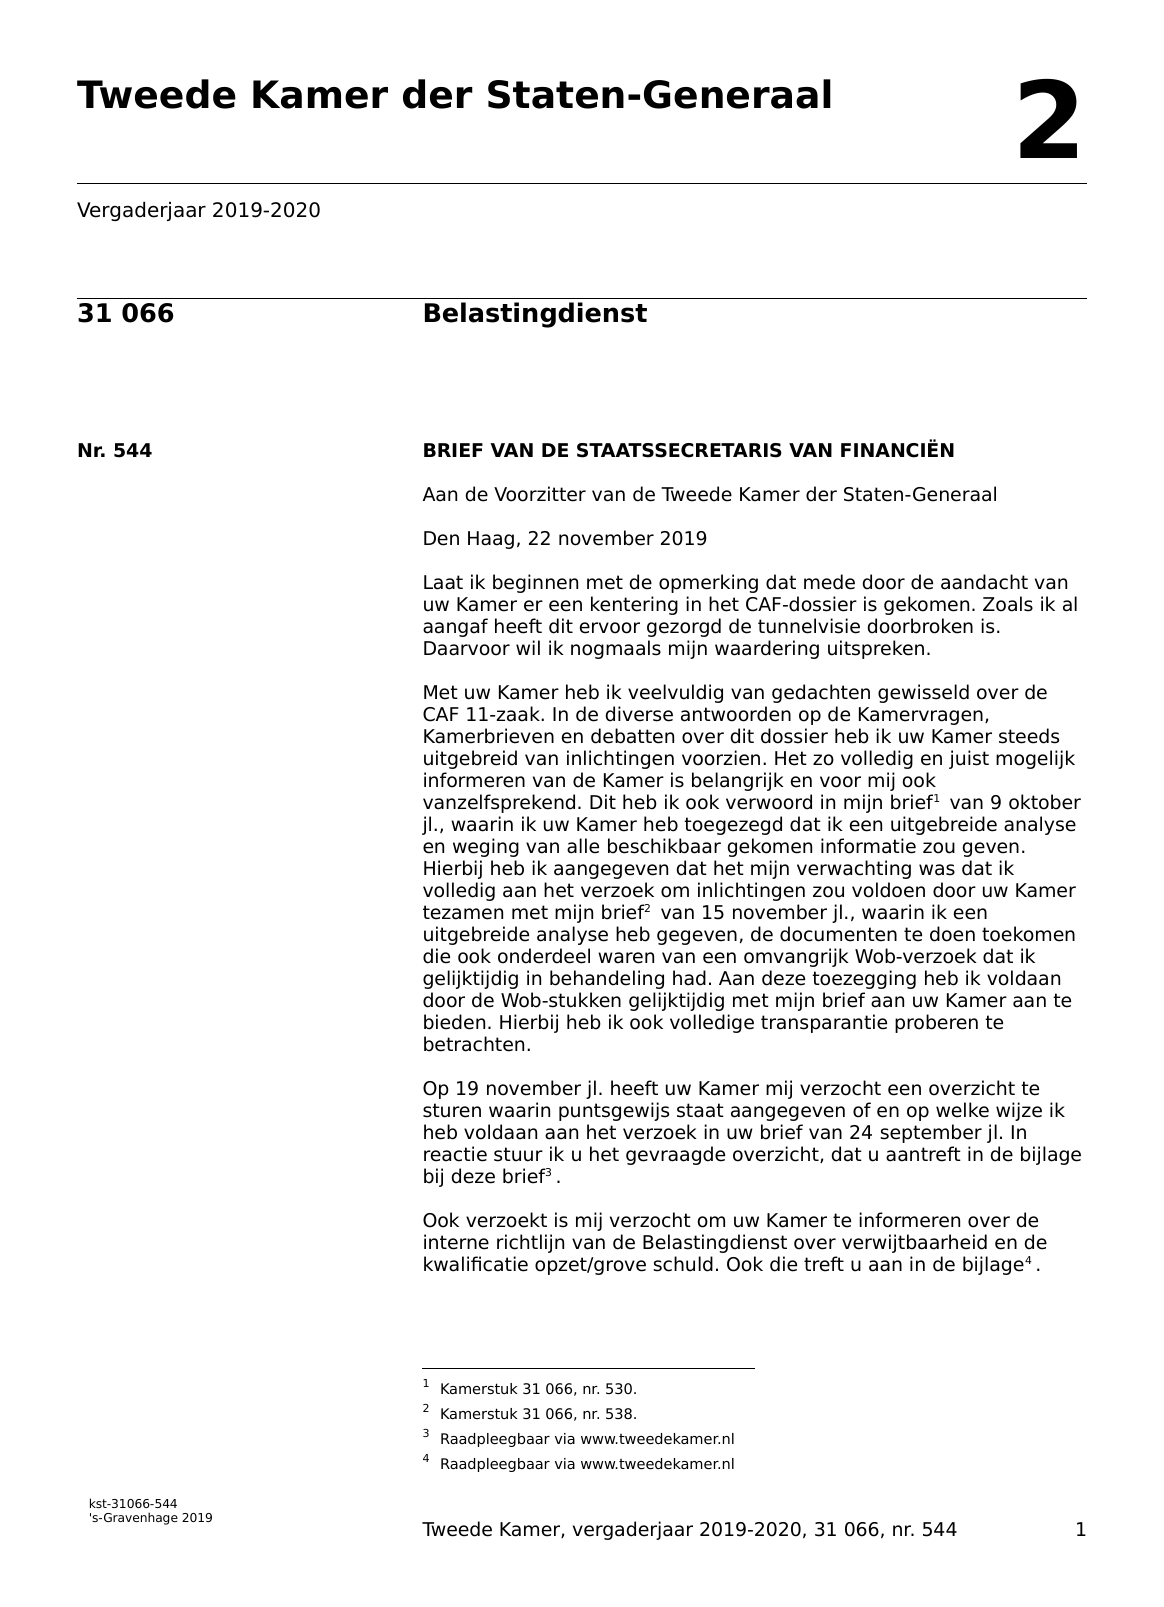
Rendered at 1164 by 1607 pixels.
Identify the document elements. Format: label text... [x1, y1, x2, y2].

text Aan de Voorzitter van de Tweede Kamer der Staten-Generaal [422, 484, 1087, 506]
text Kamerstuk 31 066, nr. 538. [422, 1402, 1087, 1424]
text Kamerstuk 31 066, nr. 530. [422, 1377, 1087, 1399]
table_header 2 [886, 59, 1087, 183]
text Ook verzoekt is mij verzocht om uw Kamer te informeren over de interne richtlijn van de Belastingdienst over verwijtbaarheid en de kwalificatie opzet/grove schuld. Ook die treft u aan in de bijlage. [422, 1210, 1087, 1276]
text 's-Gravenhage 2019 [88, 1511, 323, 1525]
text Op 19 november jl. heeft uw Kamer mij verzocht een overzicht te sturen waarin puntsgewijs staat aangegeven of en op welke wijze ik heb voldaan aan het verzoek in uw brief van 24 september jl. In reactie stuur ik u het gevraagde overzicht, dat u aantreft in de bijlage bij deze brief. [422, 1078, 1087, 1188]
text Raadpleegbaar via www.tweedekamer.nl [422, 1427, 1087, 1449]
text Met uw Kamer heb ik veelvuldig van gedachten gewisseld over de CAF 11-zaak. In de diverse antwoorden op de Kamervragen, Kamerbrieven en debatten over dit dossier heb ik uw Kamer steeds uitgebreid van inlichtingen voorzien. Het zo volledig en juist mogelijk informeren van de Kamer is belangrijk en voor mij ook vanzelfsprekend. Dit heb ik ook verwoord in mijn brief van 9 oktober jl., waarin ik uw Kamer heb toegezegd dat ik een uitgebreide analyse en weging van alle beschikbaar gekomen informatie zou geven. Hierbij heb ik aangegeven dat het mijn verwachting was dat ik volledig aan het verzoek om inlichtingen zou voldoen door uw Kamer tezamen met mijn brief van 15 november jl., waarin ik een uitgebreide analyse heb gegeven, de documenten te doen toekomen die ook onderdeel waren van een omvangrijk Wob-verzoek dat ik gelijktijdig in behandeling had. Aan deze toezegging heb ik voldaan door de Wob-stukken gelijktijdig met mijn brief aan uw Kamer aan te bieden. Hierbij heb ik ook volledige transparantie proberen te betrachten. [422, 682, 1087, 1056]
subtitle Nr. 544 BRIEF VAN DE STAATSSECRETARIS VAN FINANCIËN [77, 440, 1087, 462]
text kst-31066-544 [88, 1497, 323, 1511]
table_cell Vergaderjaar 2019-2020 [77, 184, 1087, 298]
table_header Tweede Kamer der Staten-Generaal [77, 59, 886, 183]
text Den Haag, 22 november 2019 [422, 528, 1087, 550]
subtitle 31 066 Belastingdienst [77, 299, 1087, 329]
text Laat ik beginnen met de opmerking dat mede door de aandacht van uw Kamer er een kentering in het CAF-dossier is gekomen. Zoals ik al aangaf heeft dit ervoor gezorgd de tunnelvisie doorbroken is. Daarvoor wil ik nogmaals mijn waardering uitspreken. [422, 572, 1087, 660]
text Raadpleegbaar via www.tweedekamer.nl [422, 1452, 1087, 1474]
